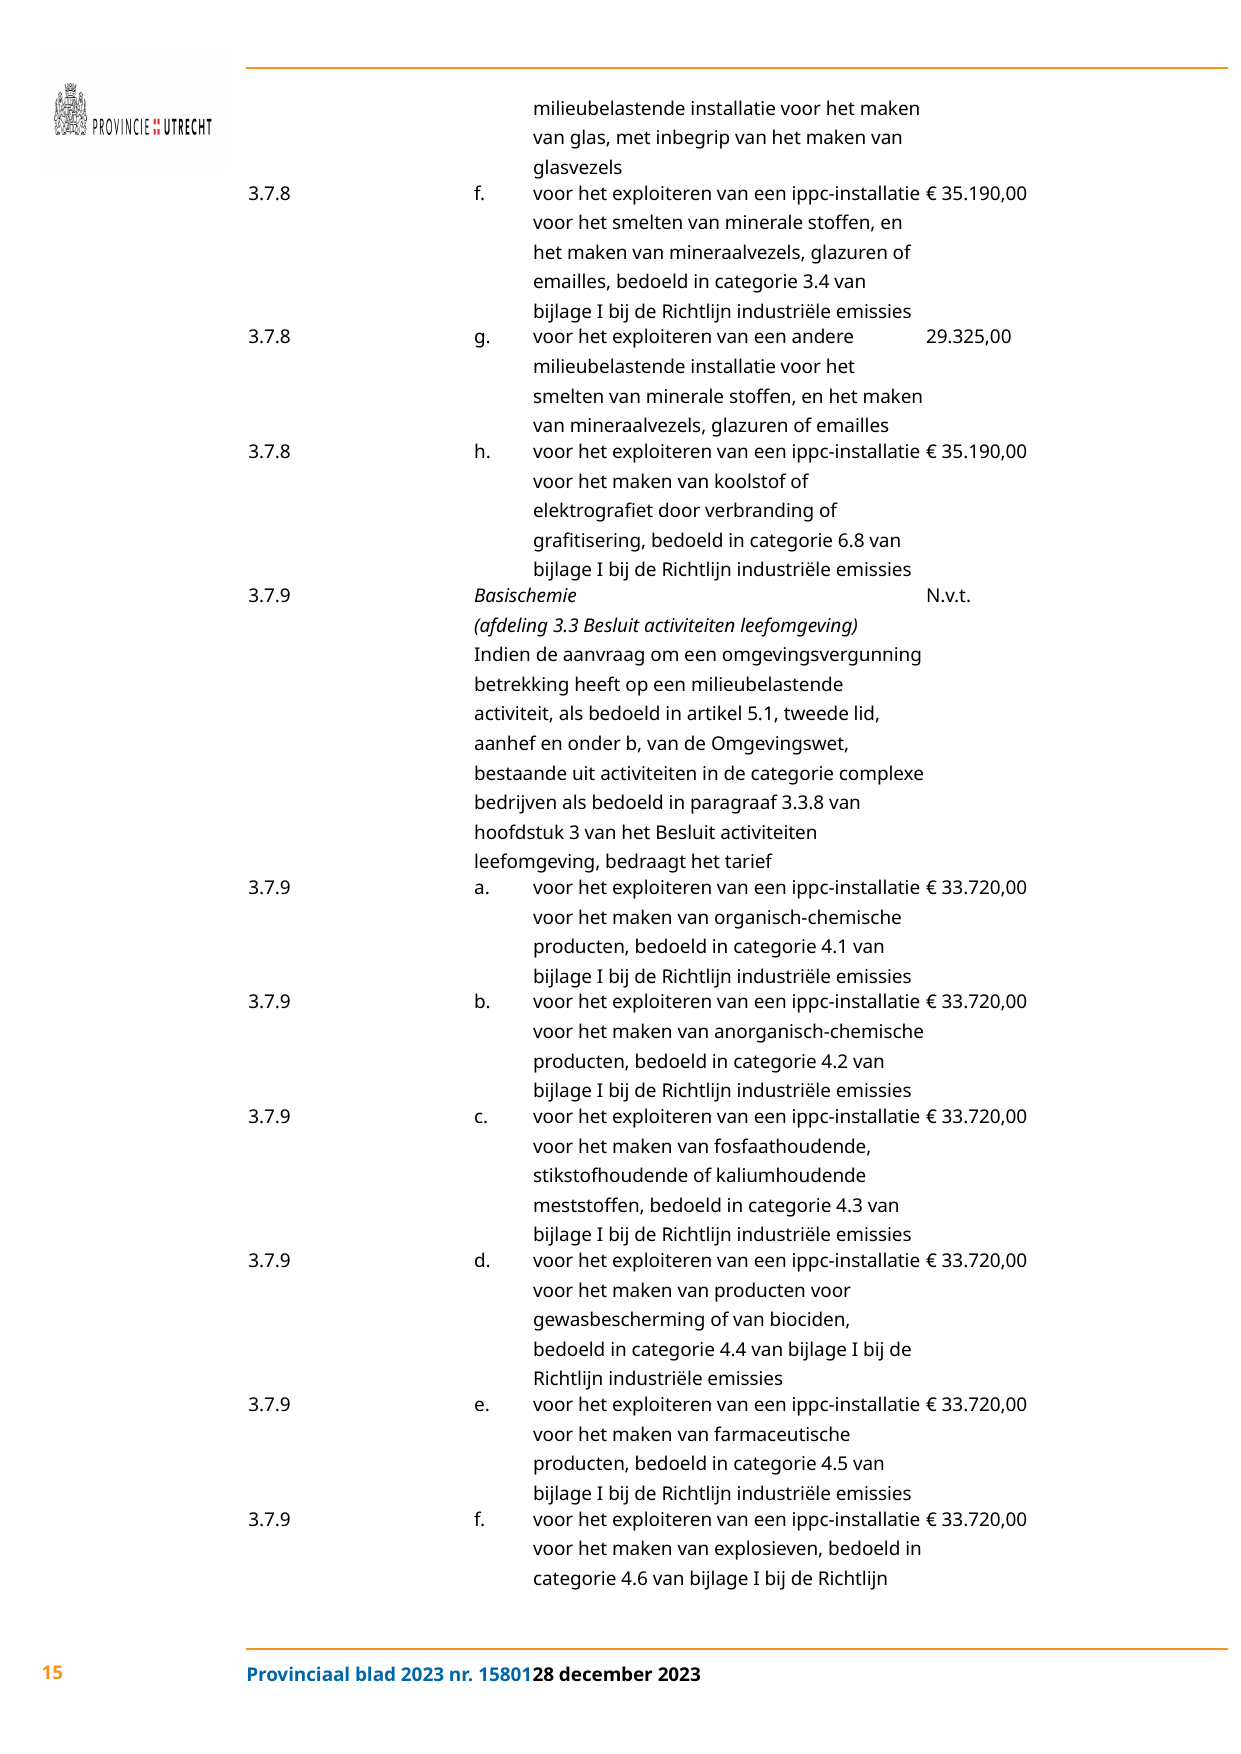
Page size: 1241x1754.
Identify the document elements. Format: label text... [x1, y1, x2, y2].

table_cell 3.7.9 [248, 582, 474, 874]
table_cell Basischemie (afdeling 3.3 Besluit activiteiten leefomgeving) Indien de aanvraag om een omgevingsvergunning betrekking heeft op een milieubelastende activiteit, als bedoeld in artikel 5.1, tweede lid, aanhef en onder b, van de Omgevingswet, bestaande uit activiteiten in de categorie complexe bedrijven als bedoeld in paragraaf 3.3.8 van hoofdstuk 3 van het Besluit activiteiten leefomgeving, bedraagt het tarief [474, 582, 926, 874]
table_cell € 33.720,00 [926, 1506, 1152, 1591]
table_cell voor het exploiteren van een ippc-installatie voor het maken van fosfaathoudende, stikstofhoudende of kaliumhoudende meststoffen, bedoeld in categorie 4.3 van bijlage I bij de Richtlijn industriële emissies [474, 1103, 926, 1247]
table_cell 3.7.8 [248, 324, 474, 438]
table_cell voor het exploiteren van een ippc-installatie voor het maken van organisch-chemische producten, bedoeld in categorie 4.1 van bijlage I bij de Richtlijn industriële emissies [474, 874, 926, 989]
table_cell 29.325,00 [926, 324, 1152, 438]
table_cell voor het exploiteren van een ippc-installatie voor het maken van producten voor gewasbescherming of van biociden, bedoeld in categorie 4.4 van bijlage I bij de Richtlijn industriële emissies [474, 1247, 926, 1391]
picture [41, 47, 231, 172]
table_cell 3.7.8 [248, 180, 474, 324]
table_cell 3.7.9 [248, 989, 474, 1103]
table_cell [248, 95, 474, 180]
table_cell 3.7.9 [248, 1506, 474, 1591]
table_cell € 35.190,00 [926, 180, 1152, 324]
table_cell € 33.720,00 [926, 1391, 1152, 1506]
table_cell € 33.720,00 [926, 989, 1152, 1103]
table_cell 3.7.9 [248, 1103, 474, 1247]
table_cell 3.7.9 [248, 1247, 474, 1391]
table_cell 3.7.8 [248, 438, 474, 582]
table_cell € 35.190,00 [926, 438, 1152, 582]
table_cell voor het exploiteren van een ippc-installatie voor het maken van farmaceutische producten, bedoeld in categorie 4.5 van bijlage I bij de Richtlijn industriële emissies [474, 1391, 926, 1506]
table_cell voor het exploiteren van een ippc-installatie voor het maken van anorganisch-chemische producten, bedoeld in categorie 4.2 van bijlage I bij de Richtlijn industriële emissies [474, 989, 926, 1103]
table_cell voor het exploiteren van een ippc-installatie voor het maken van explosieven, bedoeld in categorie 4.6 van bijlage I bij de Richtlijn [474, 1506, 926, 1591]
table_cell voor het exploiteren van een ippc-installatie voor het smelten van minerale stoffen, en het maken van mineraalvezels, glazuren of emailles, bedoeld in categorie 3.4 van bijlage I bij de Richtlijn industriële emissies [474, 180, 926, 324]
table_cell 3.7.9 [248, 1391, 474, 1506]
table_cell 3.7.9 [248, 874, 474, 989]
table_cell € 33.720,00 [926, 1247, 1152, 1391]
table_cell [926, 95, 1152, 180]
table_cell voor het exploiteren van een andere milieubelastende installatie voor het smelten van minerale stoffen, en het maken van mineraalvezels, glazuren of emailles [474, 324, 926, 438]
table_cell voor het exploiteren van een ippc-installatie voor het maken van koolstof of elektrografiet door verbranding of grafitisering, bedoeld in categorie 6.8 van bijlage I bij de Richtlijn industriële emissies [474, 438, 926, 582]
table_cell milieubelastende installatie voor het maken van glas, met inbegrip van het maken van glasvezels [474, 95, 926, 180]
table_cell N.v.t. [926, 582, 1152, 874]
table_cell € 33.720,00 [926, 1103, 1152, 1247]
table_cell € 33.720,00 [926, 874, 1152, 989]
